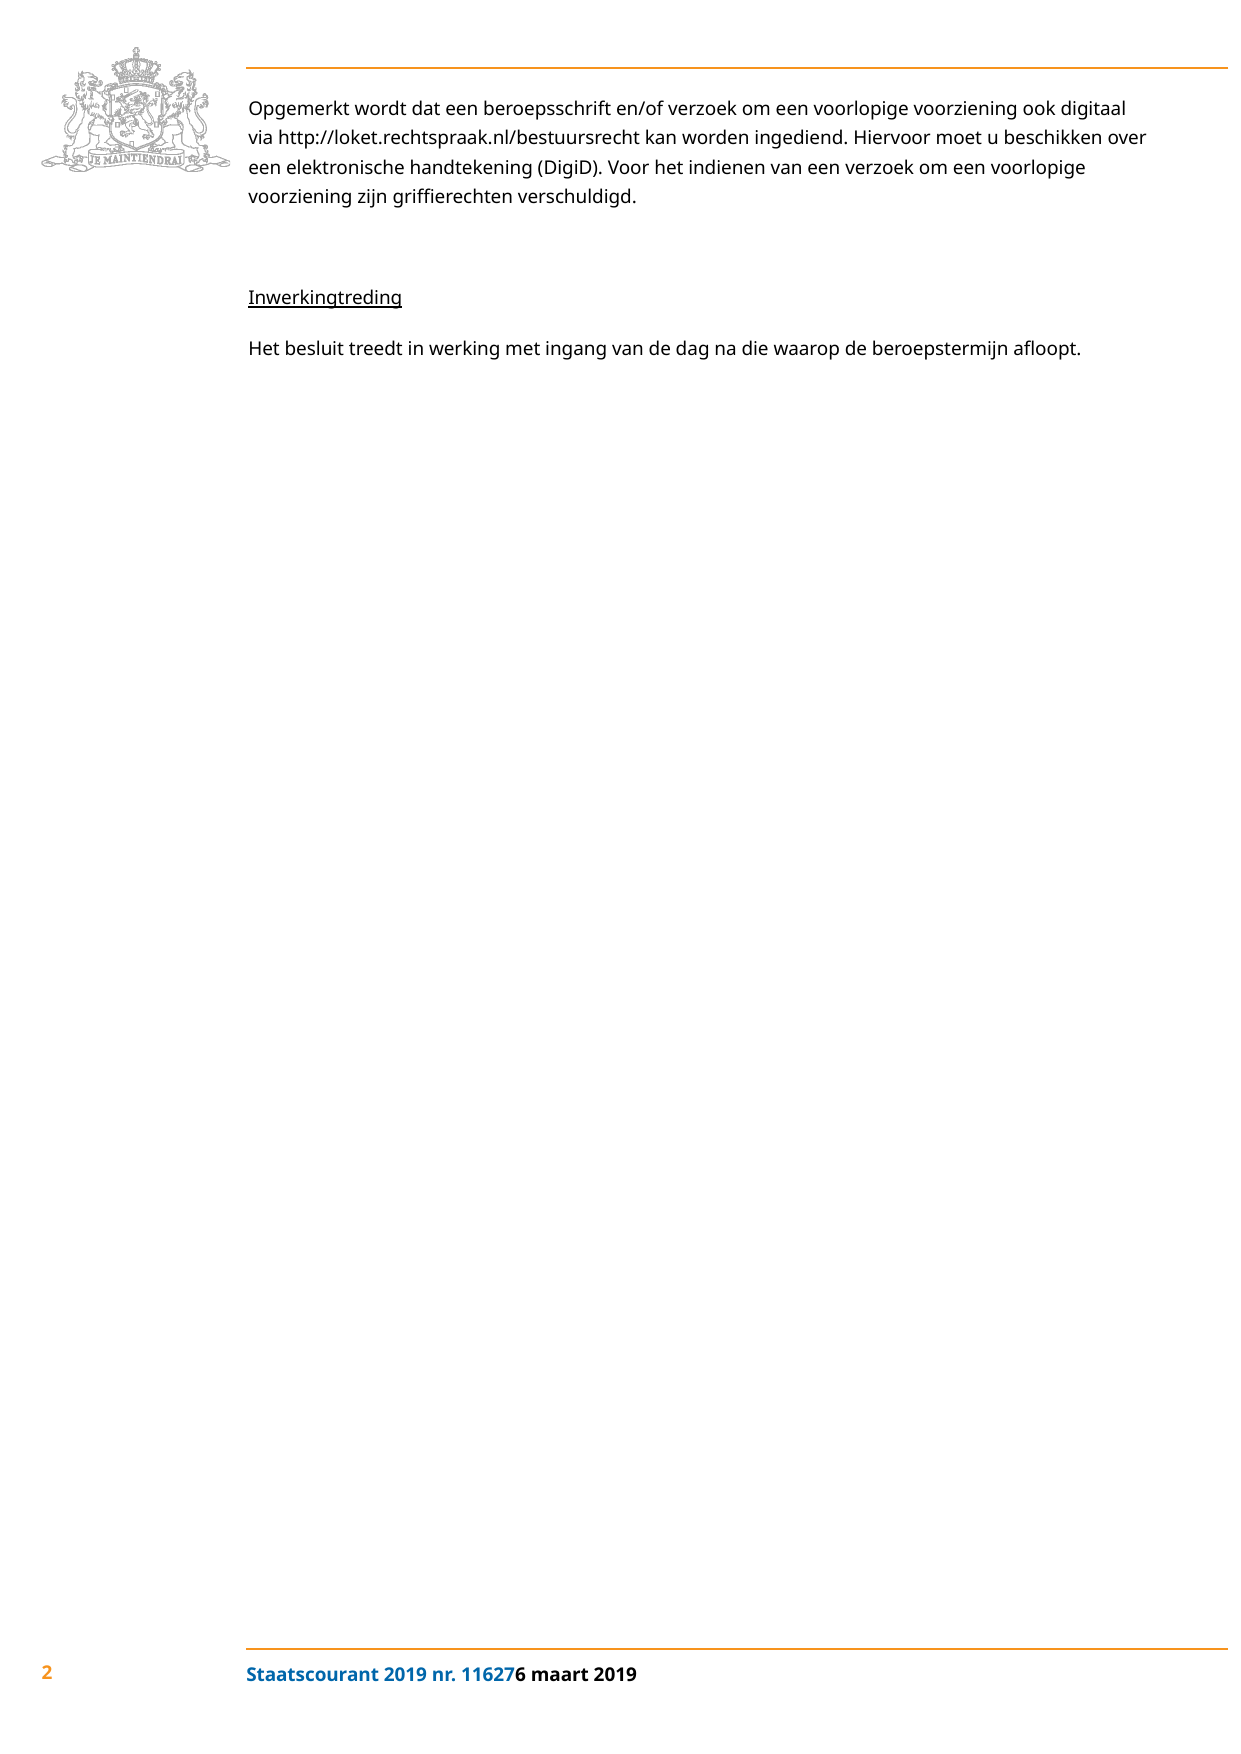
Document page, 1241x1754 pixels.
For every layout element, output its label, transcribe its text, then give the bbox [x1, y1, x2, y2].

picture [41, 47, 231, 172]
text Inwerkingtreding [248, 284, 1152, 310]
text Het besluit treedt in werking met ingang van de dag na die waarop de beroepstermijn afloopt. [248, 335, 1152, 361]
text Opgemerkt wordt dat een beroepsschrift en/of verzoek om een voorlopige voorziening ook digitaal via http://loket.rechtspraak.nl/bestuursrecht kan worden ingediend. Hiervoor moet u beschikken over een elektronische handtekening (DigiD). Voor het indienen van een verzoek om een voorlopige voorziening zijn griffierechten verschuldigd. [248, 95, 1152, 209]
